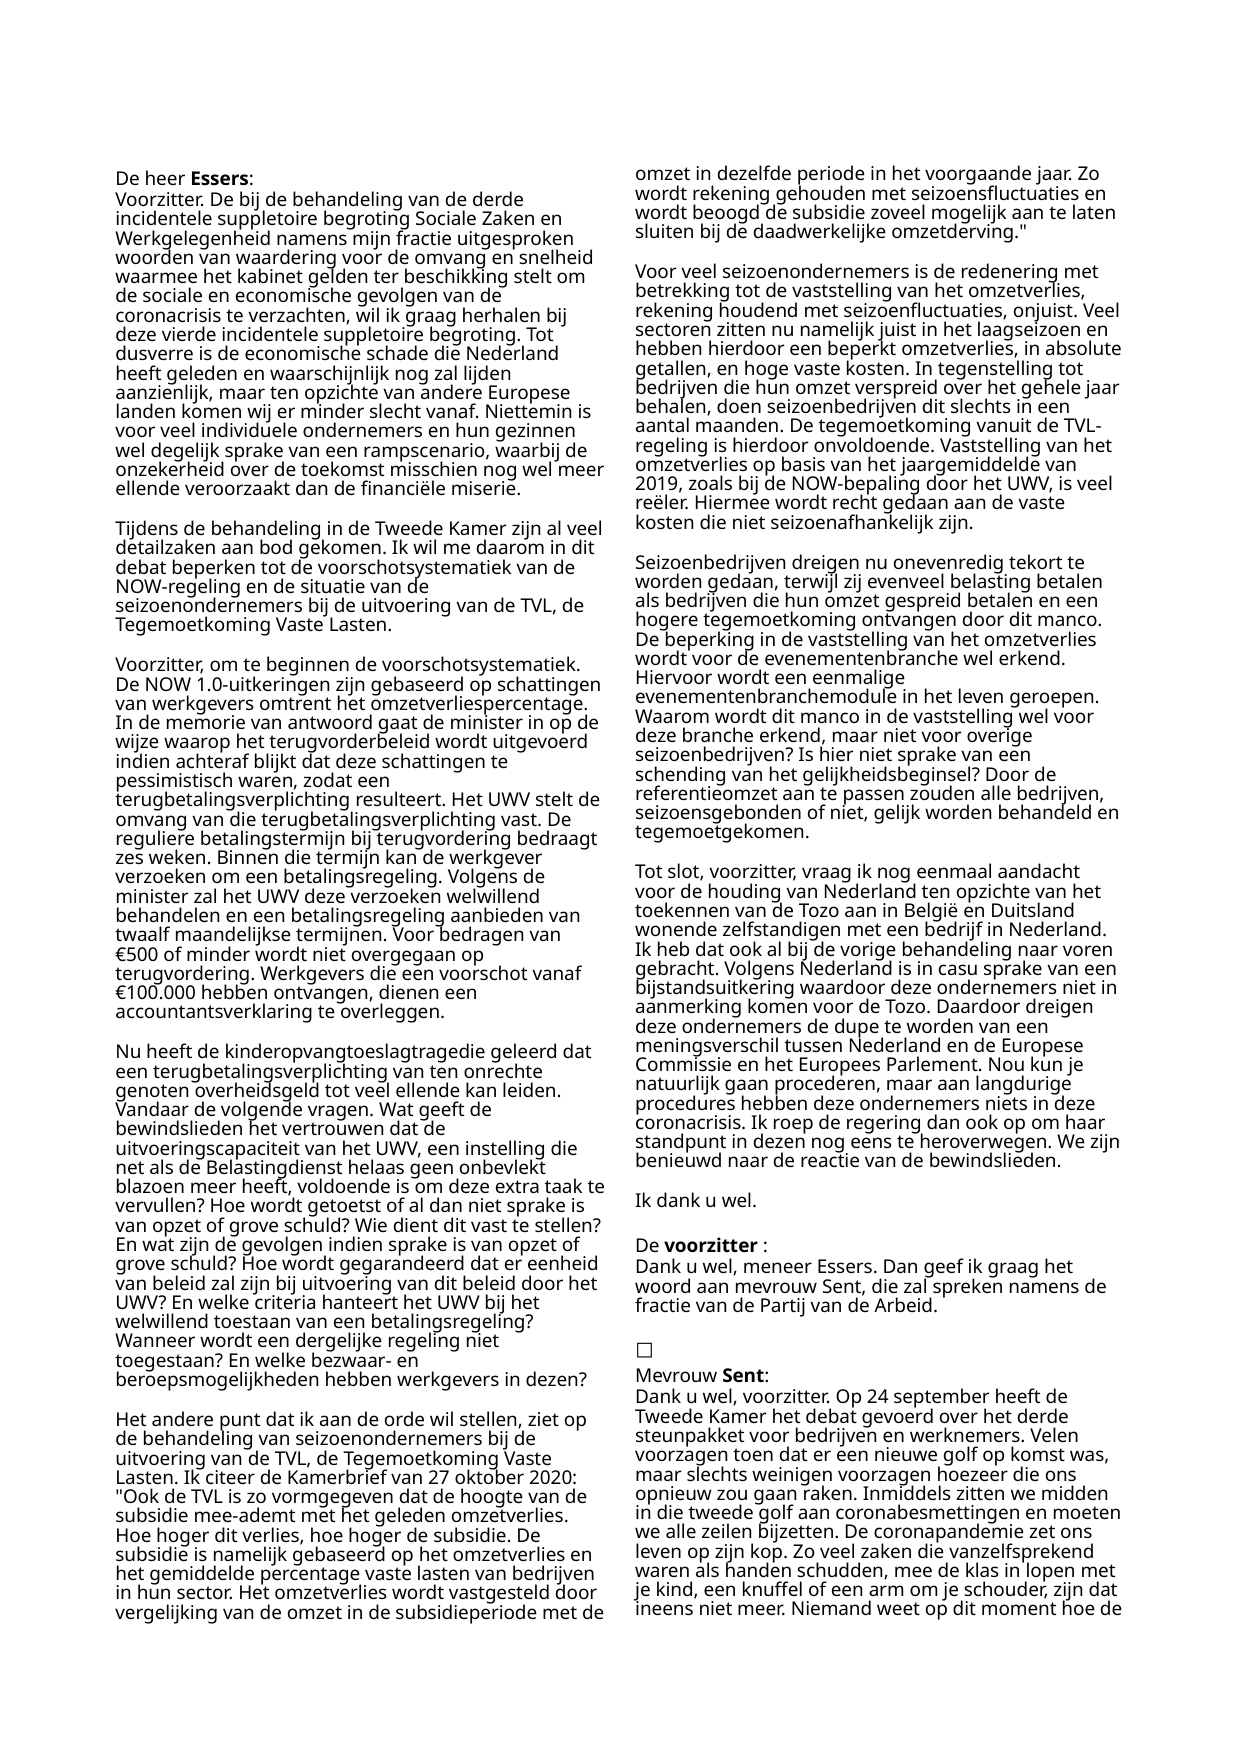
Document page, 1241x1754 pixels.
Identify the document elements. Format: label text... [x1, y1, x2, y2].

text Tot slot, voorzitter, vraag ik nog eenmaal aandacht voor de houding van Nederland ten opzichte van het toekennen van de Tozo aan in België en Duitsland wonende zelfstandigen met een bedrijf in Nederland. Ik heb dat ook al bij de vorige behandeling naar voren gebracht. Volgens Nederland is in casu sprake van een bijstandsuitkering waardoor deze ondernemers niet in aanmerking komen voor de Tozo. Daardoor dreigen deze ondernemers de dupe te worden van een meningsverschil tussen Nederland en de Europese Commissie en het Europees Parlement. Nou kun je natuurlijk gaan procederen, maar aan langdurige procedures hebben deze ondernemers niets in deze coronacrisis. Ik roep de regering dan ook op om haar standpunt in dezen nog eens te heroverwegen. We zijn benieuwd naar de reactie van de bewindslieden. [635, 863, 1125, 1172]
text ⬜ [635, 1337, 1125, 1363]
text Ik dank u wel. [635, 1192, 1125, 1212]
text De heer Essers: [115, 165, 605, 191]
text Voorzitter, om te beginnen de voorschotsystematiek. De NOW 1.0-uitkeringen zijn gebaseerd op schattingen van werkgevers omtrent het omzetverliespercentage. In de memorie van antwoord gaat de minister in op de wijze waarop het terugvorderbeleid wordt uitgevoerd indien achteraf blijkt dat deze schattingen te pessimistisch waren, zodat een terugbetalingsverplichting resulteert. Het UWV stelt de omvang van die terugbetalingsverplichting vast. De reguliere betalingstermijn bij terugvordering bedraagt zes weken. Binnen die termijn kan de werkgever verzoeken om een betalingsregeling. Volgens de minister zal het UWV deze verzoeken welwillend behandelen en een betalingsregeling aanbieden van twaalf maandelijkse termijnen. Voor bedragen van €500 of minder wordt niet overgegaan op terugvordering. Werkgevers die een voorschot vanaf €100.000 hebben ontvangen, dienen een accountantsverklaring te overleggen. [115, 656, 605, 1023]
text Seizoenbedrijven dreigen nu onevenredig tekort te worden gedaan, terwijl zij evenveel belasting betalen als bedrijven die hun omzet gespreid betalen en een hogere tegemoetkoming ontvangen door dit manco. De beperking in de vaststelling van het omzetverlies wordt voor de evenementenbranche wel erkend. Hiervoor wordt een eenmalige evenementenbranchemodule in het leven geroepen. Waarom wordt dit manco in de vaststelling wel voor deze branche erkend, maar niet voor overige seizoenbedrijven? Is hier niet sprake van een schending van het gelijkheidsbeginsel? Door de referentieomzet aan te passen zouden alle bedrijven, seizoensgebonden of niet, gelijk worden behandeld en tegemoetgekomen. [635, 554, 1125, 843]
text Dank u wel, meneer Essers. Dan geef ik graag het woord aan mevrouw Sent, die zal spreken namens de fractie van de Partij van de Arbeid. [635, 1258, 1125, 1316]
text Nu heeft de kinderopvangtoeslagtragedie geleerd dat een terugbetalingsverplichting van ten onrechte genoten overheidsgeld tot veel ellende kan leiden. Vandaar de volgende vragen. Wat geeft de bewindslieden het vertrouwen dat de uitvoeringscapaciteit van het UWV, een instelling die net als de Belastingdienst helaas geen onbevlekt blazoen meer heeft, voldoende is om deze extra taak te vervullen? Hoe wordt getoetst of al dan niet sprake is van opzet of grove schuld? Wie dient dit vast te stellen? En wat zijn de gevolgen indien sprake is van opzet of grove schuld? Hoe wordt gegarandeerd dat er eenheid van beleid zal zijn bij uitvoering van dit beleid door het UWV? En welke criteria hanteert het UWV bij het welwillend toestaan van een betalingsregeling? Wanneer wordt een dergelijke regeling niet toegestaan? En welke bezwaar- en beroepsmogelijkheden hebben werkgevers in dezen? [115, 1043, 605, 1390]
text De voorzitter : [635, 1233, 1125, 1258]
text omzet in dezelfde periode in het voorgaande jaar. Zo wordt rekening gehouden met seizoensfluctuaties en wordt beoogd de subsidie zoveel mogelijk aan te laten sluiten bij de daadwerkelijke omzetderving." [635, 165, 1125, 242]
text Voor veel seizoenondernemers is de redenering met betrekking tot de vaststelling van het omzetverlies, rekening houdend met seizoenfluctuaties, onjuist. Veel sectoren zitten nu namelijk juist in het laagseizoen en hebben hierdoor een beperkt omzetverlies, in absolute getallen, en hoge vaste kosten. In tegenstelling tot bedrijven die hun omzet verspreid over het gehele jaar behalen, doen seizoenbedrijven dit slechts in een aantal maanden. De tegemoetkoming vanuit de TVL-regeling is hierdoor onvoldoende. Vaststelling van het omzetverlies op basis van het jaargemiddelde van 2019, zoals bij de NOW-bepaling door het UWV, is veel reëler. Hiermee wordt recht gedaan aan de vaste kosten die niet seizoenafhankelijk zijn. [635, 263, 1125, 533]
text Voorzitter. De bij de behandeling van de derde incidentele suppletoire begroting Sociale Zaken en Werkgelegenheid namens mijn fractie uitgesproken woorden van waardering voor de omvang en snelheid waarmee het kabinet gelden ter beschikking stelt om de sociale en economische gevolgen van de coronacrisis te verzachten, wil ik graag herhalen bij deze vierde incidentele suppletoire begroting. Tot dusverre is de economische schade die Nederland heeft geleden en waarschijnlijk nog zal lijden aanzienlijk, maar ten opzichte van andere Europese landen komen wij er minder slecht vanaf. Niettemin is voor veel individuele ondernemers en hun gezinnen wel degelijk sprake van een rampscenario, waarbij de onzekerheid over de toekomst misschien nog wel meer ellende veroorzaakt dan de financiële miserie. [115, 191, 605, 499]
text Dank u wel, voorzitter. Op 24 september heeft de Tweede Kamer het debat gevoerd over het derde steunpakket voor bedrijven en werknemers. Velen voorzagen toen dat er een nieuwe golf op komst was, maar slechts weinigen voorzagen hoezeer die ons opnieuw zou gaan raken. Inmiddels zitten we midden in die tweede golf aan coronabesmettingen en moeten we alle zeilen bijzetten. De coronapandemie zet ons leven op zijn kop. Zo veel zaken die vanzelfsprekend waren als handen schudden, mee de klas in lopen met je kind, een knuffel of een arm om je schouder, zijn dat ineens niet meer. Niemand weet op dit moment hoe de [635, 1388, 1125, 1620]
text Tijdens de behandeling in de Tweede Kamer zijn al veel detailzaken aan bod gekomen. Ik wil me daarom in dit debat beperken tot de voorschotsystematiek van de NOW-regeling en de situatie van de seizoenondernemers bij de uitvoering van de TVL, de Tegemoetkoming Vaste Lasten. [115, 520, 605, 636]
text Het andere punt dat ik aan de orde wil stellen, ziet op de behandeling van seizoenondernemers bij de uitvoering van de TVL, de Tegemoetkoming Vaste Lasten. Ik citeer de Kamerbrief van 27 oktober 2020: "Ook de TVL is zo vormgegeven dat de hoogte van de subsidie mee-ademt met het geleden omzetverlies. Hoe hoger dit verlies, hoe hoger de subsidie. De subsidie is namelijk gebaseerd op het omzetverlies en het gemiddelde percentage vaste lasten van bedrijven in hun sector. Het omzetverlies wordt vastgesteld door vergelijking van de omzet in de subsidieperiode met de [115, 1411, 605, 1623]
text Mevrouw Sent: [635, 1363, 1125, 1388]
